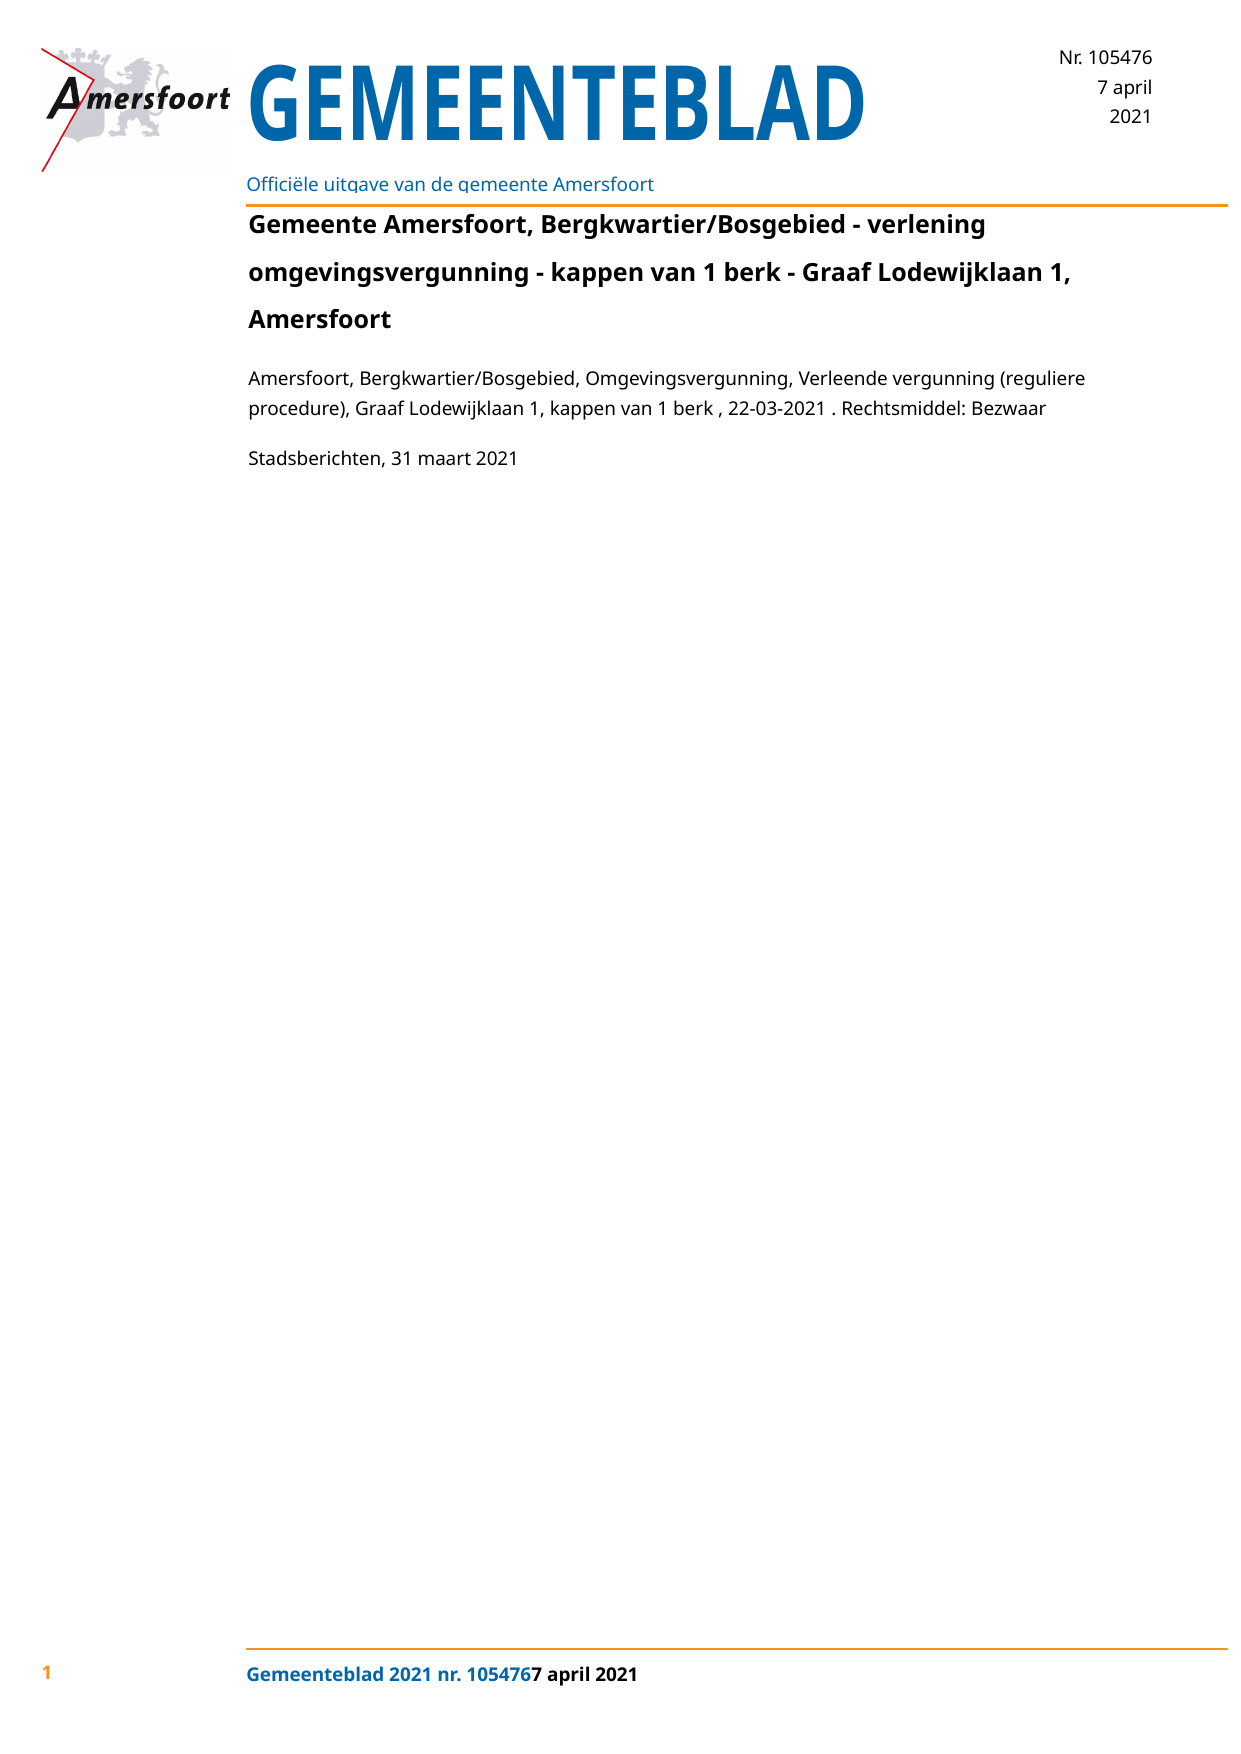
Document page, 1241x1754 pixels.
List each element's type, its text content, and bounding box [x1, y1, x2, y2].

text Gemeente Amersfoort, Bergkwartier/Bosgebied - verlening omgevingsvergunning - kappen van 1 berk - Graaf Lodewijklaan 1, Amersfoort [248, 207, 1152, 336]
picture [41, 47, 231, 172]
text Stadsberichten, 31 maart 2021 [248, 446, 1152, 471]
text Amersfoort, Bergkwartier/Bosgebied, Omgevingsvergunning, Verleende vergunning (reguliere procedure), Graaf Lodewijklaan 1, kappen van 1 berk , 22-03-2021 . Rechtsmiddel: Bezwaar [248, 366, 1152, 421]
